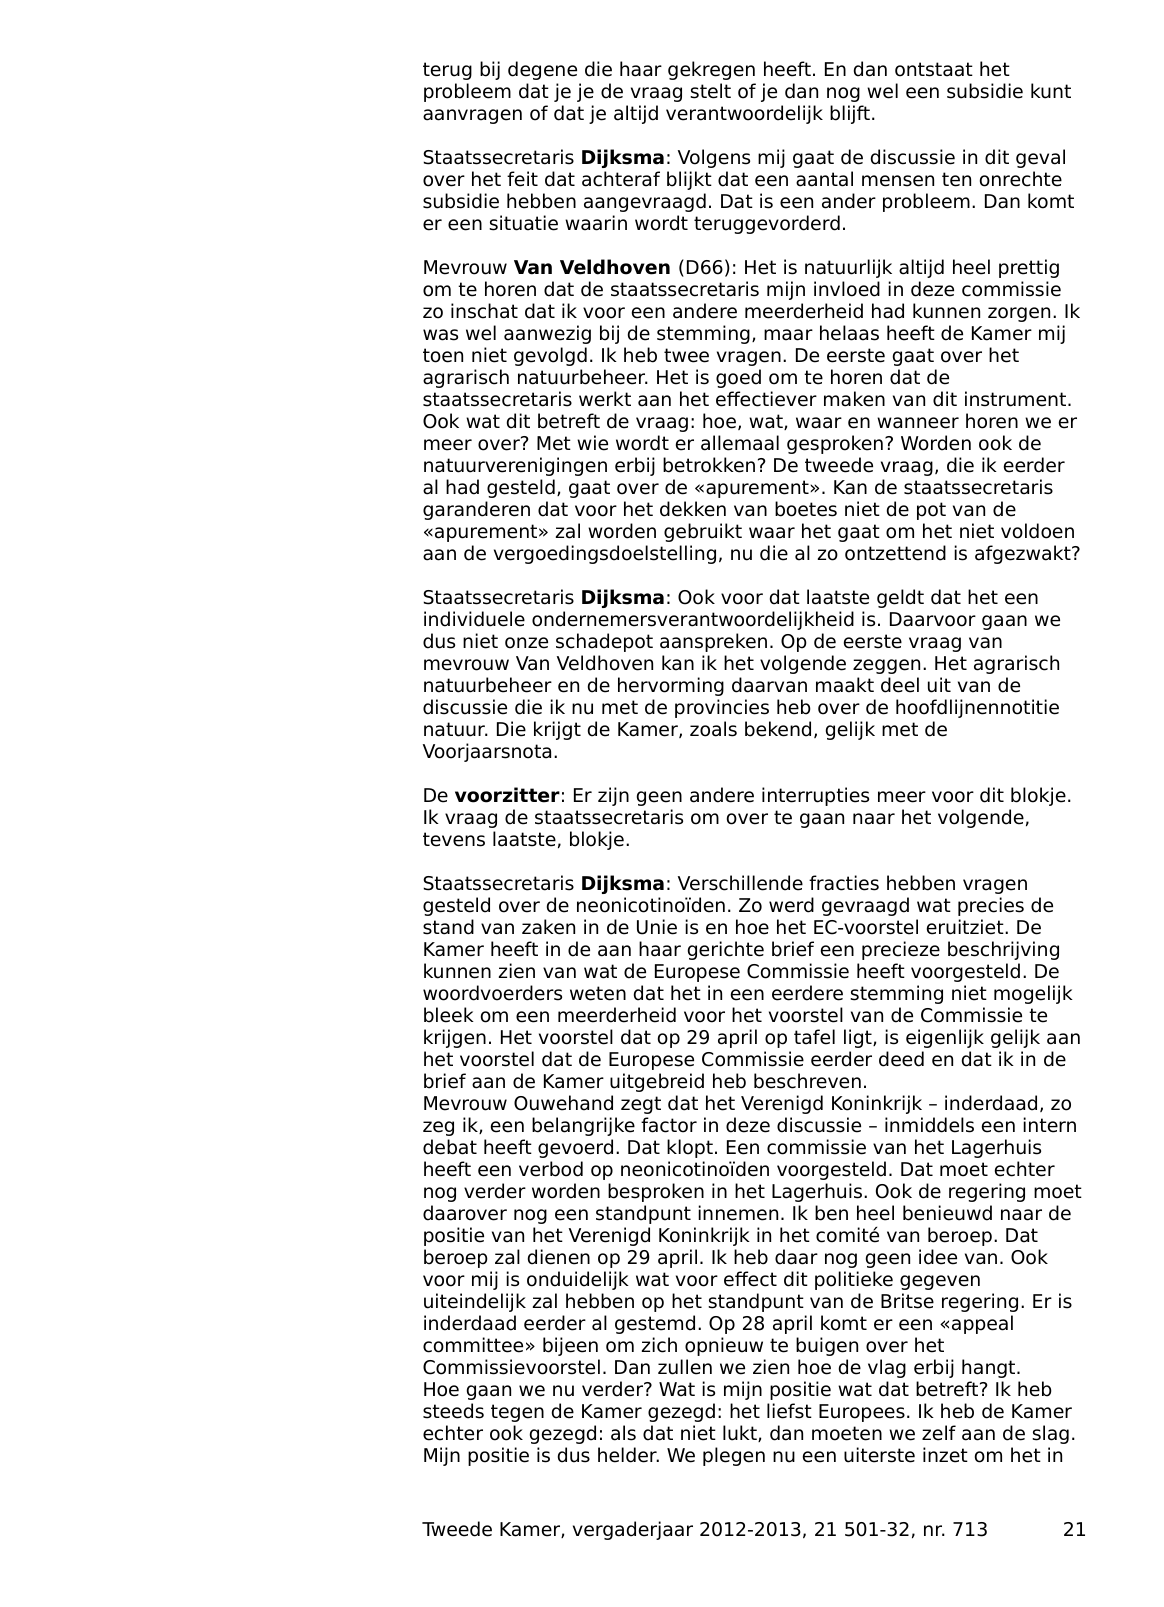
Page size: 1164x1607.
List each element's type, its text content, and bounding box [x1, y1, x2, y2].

text Mevrouw Van Veldhoven (D66): Het is natuurlijk altijd heel prettig om te horen dat de staatssecretaris mijn invloed in deze commissie zo inschat dat ik voor een andere meerderheid had kunnen zorgen. Ik was wel aanwezig bij de stemming, maar helaas heeft de Kamer mij toen niet gevolgd. Ik heb twee vragen. De eerste gaat over het agrarisch natuurbeheer. Het is goed om te horen dat de staatssecretaris werkt aan het effectiever maken van dit instrument. Ook wat dit betreft de vraag: hoe, wat, waar en wanneer horen we er meer over? Met wie wordt er allemaal gesproken? Worden ook de natuurverenigingen erbij betrokken? De tweede vraag, die ik eerder al had gesteld, gaat over de «apurement». Kan de staatssecretaris garanderen dat voor het dekken van boetes niet de pot van de «apurement» zal worden gebruikt waar het gaat om het niet voldoen aan de vergoedingsdoelstelling, nu die al zo ontzettend is afgezwakt? [422, 257, 1087, 565]
text Staatssecretaris Dijksma: Ook voor dat laatste geldt dat het een individuele ondernemersverantwoordelijkheid is. Daarvoor gaan we dus niet onze schadepot aanspreken. Op de eerste vraag van mevrouw Van Veldhoven kan ik het volgende zeggen. Het agrarisch natuurbeheer en de hervorming daarvan maakt deel uit van de discussie die ik nu met de provincies heb over de hoofdlijnennotitie natuur. Die krijgt de Kamer, zoals bekend, gelijk met de Voorjaarsnota. [422, 587, 1087, 763]
text De voorzitter: Er zijn geen andere interrupties meer voor dit blokje. Ik vraag de staatssecretaris om over te gaan naar het volgende, tevens laatste, blokje. [422, 785, 1087, 851]
text Staatssecretaris Dijksma: Volgens mij gaat de discussie in dit geval over het feit dat achteraf blijkt dat een aantal mensen ten onrechte subsidie hebben aangevraagd. Dat is een ander probleem. Dan komt er een situatie waarin wordt teruggevorderd. [422, 147, 1087, 235]
text Hoe gaan we nu verder? Wat is mijn positie wat dat betreft? Ik heb steeds tegen de Kamer gezegd: het liefst Europees. Ik heb de Kamer echter ook gezegd: als dat niet lukt, dan moeten we zelf aan de slag. Mijn positie is dus helder. We plegen nu een uiterste inzet om het in [422, 1379, 1087, 1467]
text Staatssecretaris Dijksma: Verschillende fracties hebben vragen gesteld over de neonicotinoïden. Zo werd gevraagd wat precies de stand van zaken in de Unie is en hoe het EC-voorstel eruitziet. De Kamer heeft in de aan haar gerichte brief een precieze beschrijving kunnen zien van wat de Europese Commissie heeft voorgesteld. De woordvoerders weten dat het in een eerdere stemming niet mogelijk bleek om een meerderheid voor het voorstel van de Commissie te krijgen. Het voorstel dat op 29 april op tafel ligt, is eigenlijk gelijk aan het voorstel dat de Europese Commissie eerder deed en dat ik in de brief aan de Kamer uitgebreid heb beschreven. [422, 873, 1087, 1093]
text terug bij degene die haar gekregen heeft. En dan ontstaat het probleem dat je je de vraag stelt of je dan nog wel een subsidie kunt aanvragen of dat je altijd verantwoordelijk blijft. [422, 59, 1087, 125]
text Mevrouw Ouwehand zegt dat het Verenigd Koninkrijk – inderdaad, zo zeg ik, een belangrijke factor in deze discussie – inmiddels een intern debat heeft gevoerd. Dat klopt. Een commissie van het Lagerhuis heeft een verbod op neonicotinoïden voorgesteld. Dat moet echter nog verder worden besproken in het Lagerhuis. Ook de regering moet daarover nog een standpunt innemen. Ik ben heel benieuwd naar de positie van het Verenigd Koninkrijk in het comité van beroep. Dat beroep zal dienen op 29 april. Ik heb daar nog geen idee van. Ook voor mij is onduidelijk wat voor effect dit politieke gegeven uiteindelijk zal hebben op het standpunt van de Britse regering. Er is inderdaad eerder al gestemd. Op 28 april komt er een «appeal committee» bijeen om zich opnieuw te buigen over het Commissievoorstel. Dan zullen we zien hoe de vlag erbij hangt. [422, 1093, 1087, 1379]
